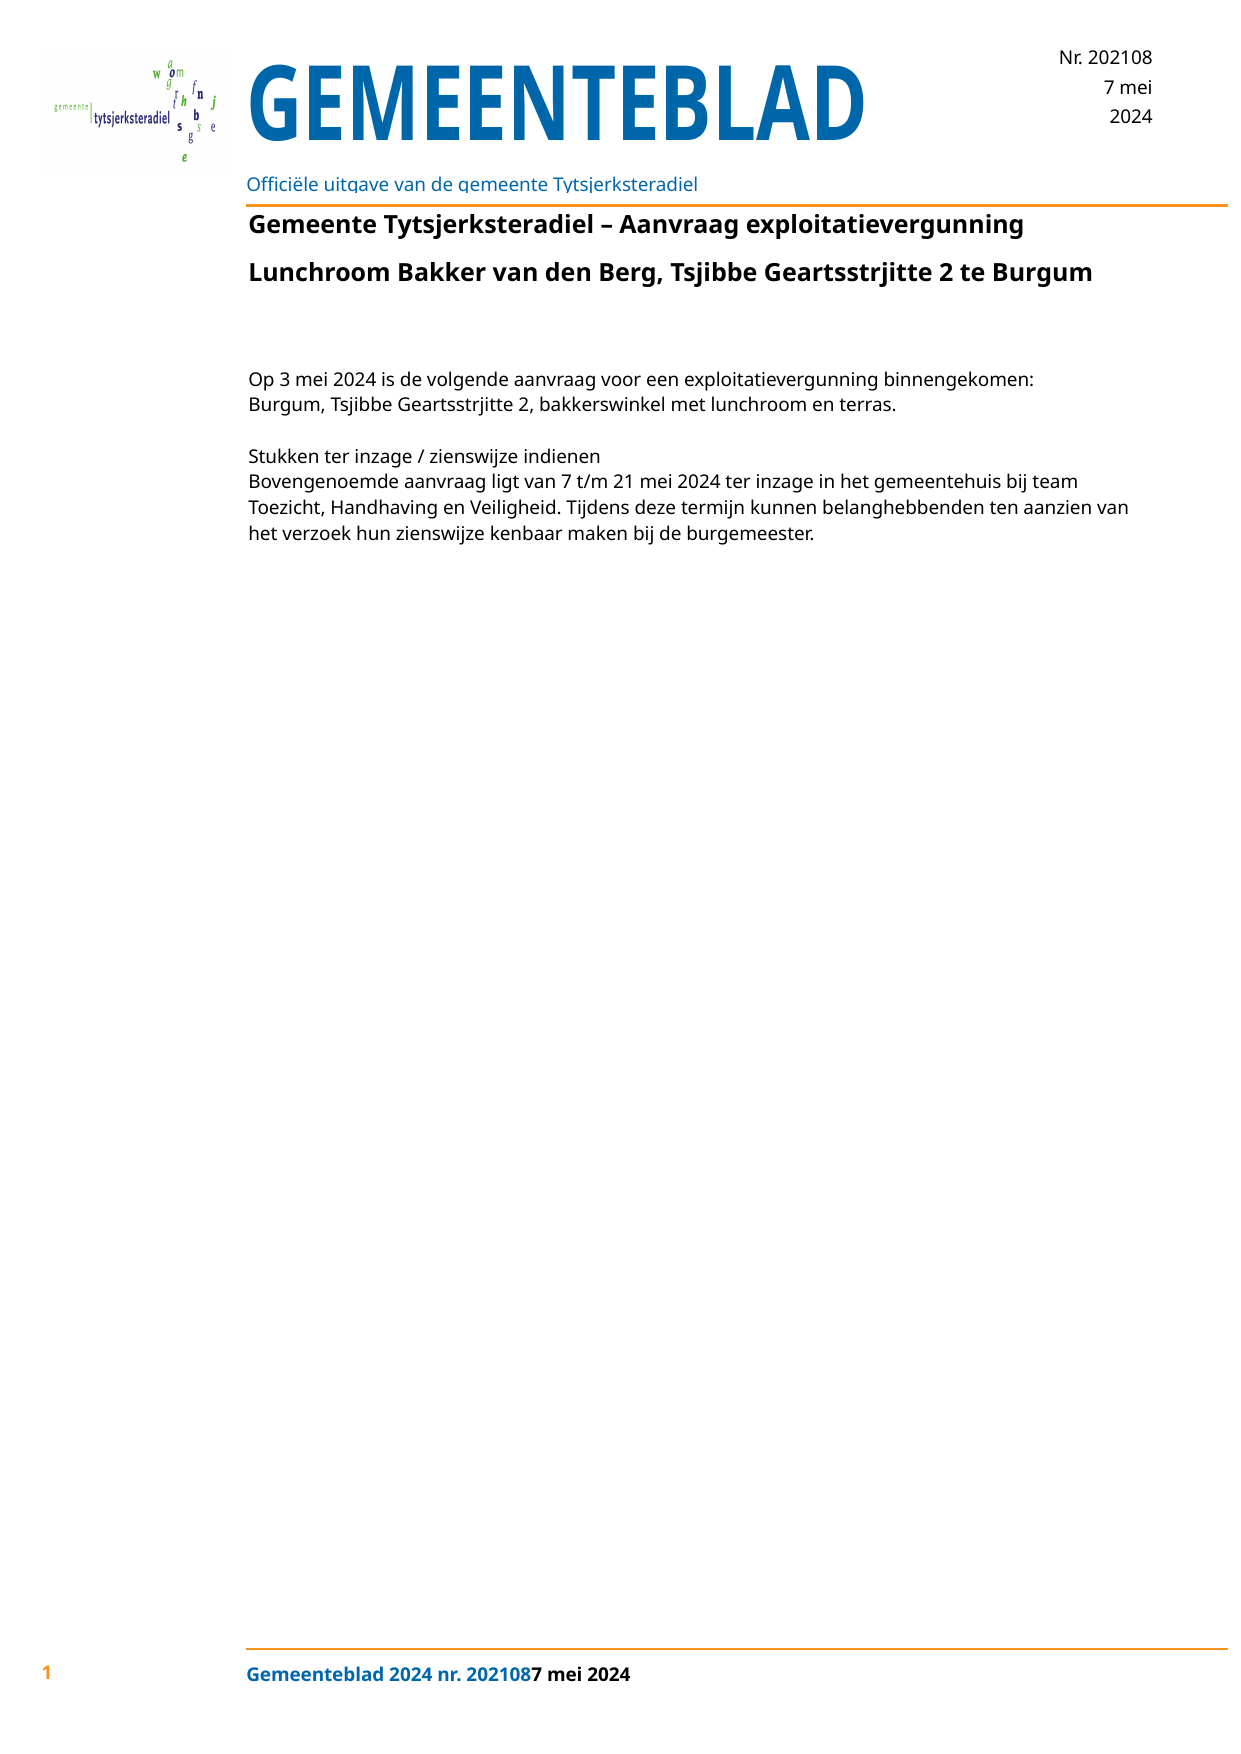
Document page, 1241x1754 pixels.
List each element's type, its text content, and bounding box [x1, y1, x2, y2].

text Gemeente Tytsjerksteradiel – Aanvraag exploitatievergunning Lunchroom Bakker van den Berg, Tsjibbe Geartsstrjitte 2 te Burgum [248, 207, 1152, 288]
text Bovengenoemde aanvraag ligt van 7 t/m 21 mei 2024 ter inzage in het gemeentehuis bij team Toezicht, Handhaving en Veiligheid. Tijdens deze termijn kunnen belanghebbenden ten aanzien van het verzoek hun zienswijze kenbaar maken bij de burgemeester. [248, 469, 1152, 546]
text Burgum, Tsjibbe Geartsstrjitte 2, bakkerswinkel met lunchroom en terras. [248, 391, 1152, 417]
text Stukken ter inzage / zienswijze indienen [248, 443, 1152, 469]
picture [41, 47, 231, 172]
text Op 3 mei 2024 is de volgende aanvraag voor een exploitatievergunning binnengekomen: [248, 366, 1152, 391]
